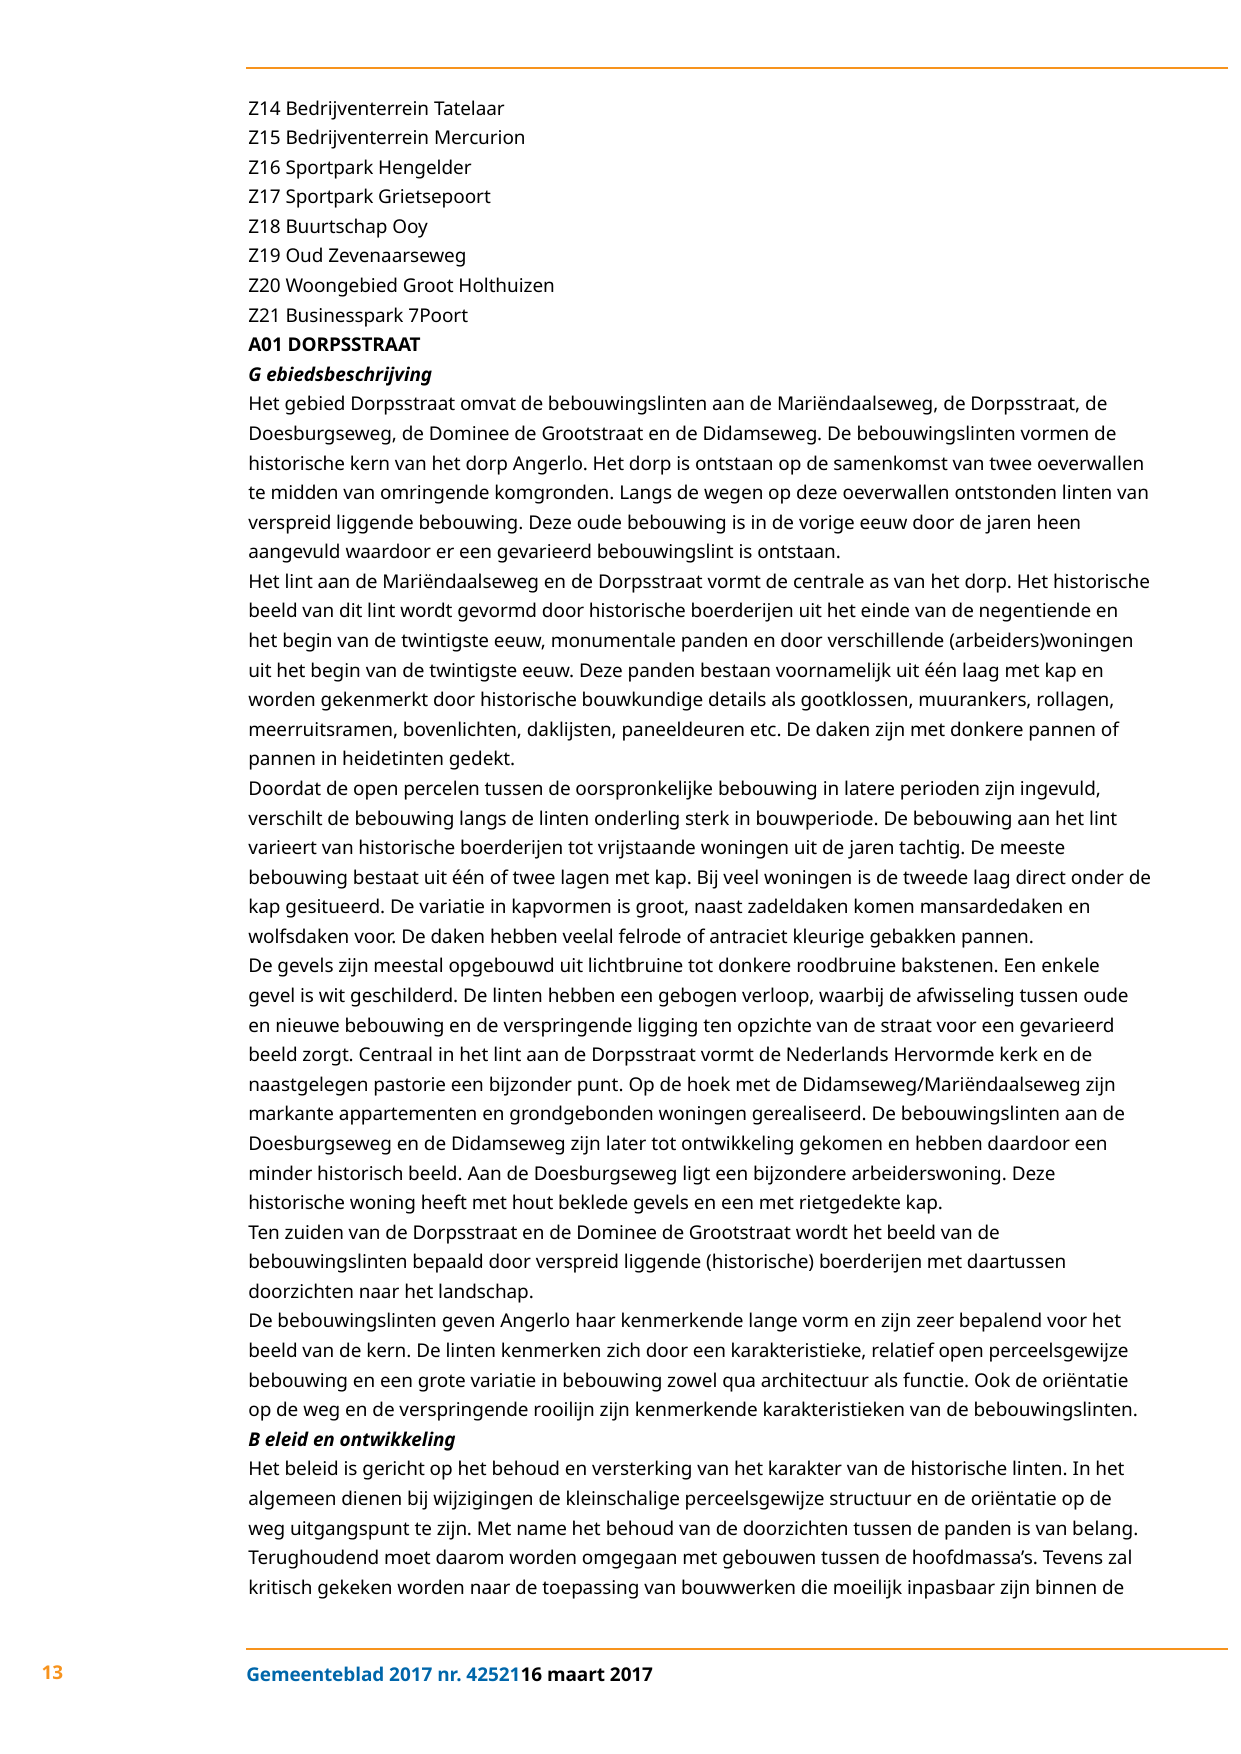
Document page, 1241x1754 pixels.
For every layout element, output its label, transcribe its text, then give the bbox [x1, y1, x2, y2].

text Z20 Woongebied Groot Holthuizen [248, 272, 1152, 298]
text Z19 Oud Zevenaarseweg [248, 243, 1152, 268]
text Het lint aan de Mariëndaalseweg en de Dorpsstraat vormt de centrale as van het dorp. Het historische beeld van dit lint wordt gevormd door historische boerderijen uit het einde van de negentiende en het begin van de twintigste eeuw, monumentale panden en door verschillende (arbeiders)woningen uit het begin van de twintigste eeuw. Deze panden bestaan voornamelijk uit één laag met kap en worden gekenmerkt door historische bouwkundige details als gootklossen, muurankers, rollagen, meerruitsramen, bovenlichten, daklijsten, paneeldeuren etc. De daken zijn met donkere pannen of pannen in heidetinten gedekt. [248, 568, 1152, 771]
text Het beleid is gericht op het behoud en versterking van het karakter van de historische linten. In het algemeen dienen bij wijzigingen de kleinschalige perceelsgewijze structuur en de oriëntatie op de weg uitgangspunt te zijn. Met name het behoud van de doorzichten tussen de panden is van belang. Terughoudend moet daarom worden omgegaan met gebouwen tussen de hoofdmassa’s. Tevens zal kritisch gekeken worden naar de toepassing van bouwwerken die moeilijk inpasbaar zijn binnen de [248, 1456, 1152, 1600]
text De bebouwingslinten geven Angerlo haar kenmerkende lange vorm en zijn zeer bepalend voor het beeld van de kern. De linten kenmerken zich door een karakteristieke, relatief open perceelsgewijze bebouwing en een grote variatie in bebouwing zowel qua architectuur als functie. Ook de oriëntatie op de weg en de verspringende rooilijn zijn kenmerkende karakteristieken van de bebouwingslinten. [248, 1308, 1152, 1422]
text Z21 Businesspark 7Poort [248, 302, 1152, 328]
text Z14 Bedrijventerrein Tatelaar [248, 95, 1152, 121]
text Doordat de open percelen tussen de oorspronkelijke bebouwing in latere perioden zijn ingevuld, verschilt de bebouwing langs de linten onderling sterk in bouwperiode. De bebouwing aan het lint varieert van historische boerderijen tot vrijstaande woningen uit de jaren tachtig. De meeste bebouwing bestaat uit één of twee lagen met kap. Bij veel woningen is de tweede laag direct onder de kap gesitueerd. De variatie in kapvormen is groot, naast zadeldaken komen mansardedaken en wolfsdaken voor. De daken hebben veelal felrode of antraciet kleurige gebakken pannen. [248, 775, 1152, 949]
text Z17 Sportpark Grietsepoort [248, 183, 1152, 209]
text Het gebied Dorpsstraat omvat de bebouwingslinten aan de Mariëndaalseweg, de Dorpsstraat, de Doesburgseweg, de Dominee de Grootstraat en de Didamseweg. De bebouwingslinten vormen de historische kern van het dorp Angerlo. Het dorp is ontstaan op de samenkomst van twee oeverwallen te midden van omringende komgronden. Langs de wegen op deze oeverwallen ontstonden linten van verspreid liggende bebouwing. Deze oude bebouwing is in de vorige eeuw door de jaren heen aangevuld waardoor er een gevarieerd bebouwingslint is ontstaan. [248, 391, 1152, 564]
text G ebiedsbeschrijving [248, 361, 1152, 387]
text De gevels zijn meestal opgebouwd uit lichtbruine tot donkere roodbruine bakstenen. Een enkele gevel is wit geschilderd. De linten hebben een gebogen verloop, waarbij de afwisseling tussen oude en nieuwe bebouwing en de verspringende ligging ten opzichte van de straat voor een gevarieerd beeld zorgt. Centraal in het lint aan de Dorpsstraat vormt de Nederlands Hervormde kerk en de naastgelegen pastorie een bijzonder punt. Op de hoek met de Didamseweg/Mariëndaalseweg zijn markante appartementen en grondgebonden woningen gerealiseerd. De bebouwingslinten aan de Doesburgseweg en de Didamseweg zijn later tot ontwikkeling gekomen en hebben daardoor een minder historisch beeld. Aan de Doesburgseweg ligt een bijzondere arbeiderswoning. Deze historische woning heeft met hout beklede gevels en een met rietgedekte kap. [248, 953, 1152, 1215]
text B eleid en ontwikkeling [248, 1426, 1152, 1452]
text Ten zuiden van de Dorpsstraat en de Dominee de Grootstraat wordt het beeld van de bebouwingslinten bepaald door verspreid liggende (historische) boerderijen met daartussen doorzichten naar het landschap. [248, 1219, 1152, 1304]
text A01 DORPSSTRAAT [248, 331, 1152, 357]
text Z18 Buurtschap Ooy [248, 213, 1152, 239]
text Z15 Bedrijventerrein Mercurion [248, 124, 1152, 150]
text Z16 Sportpark Hengelder [248, 154, 1152, 180]
picture [41, 47, 231, 172]
